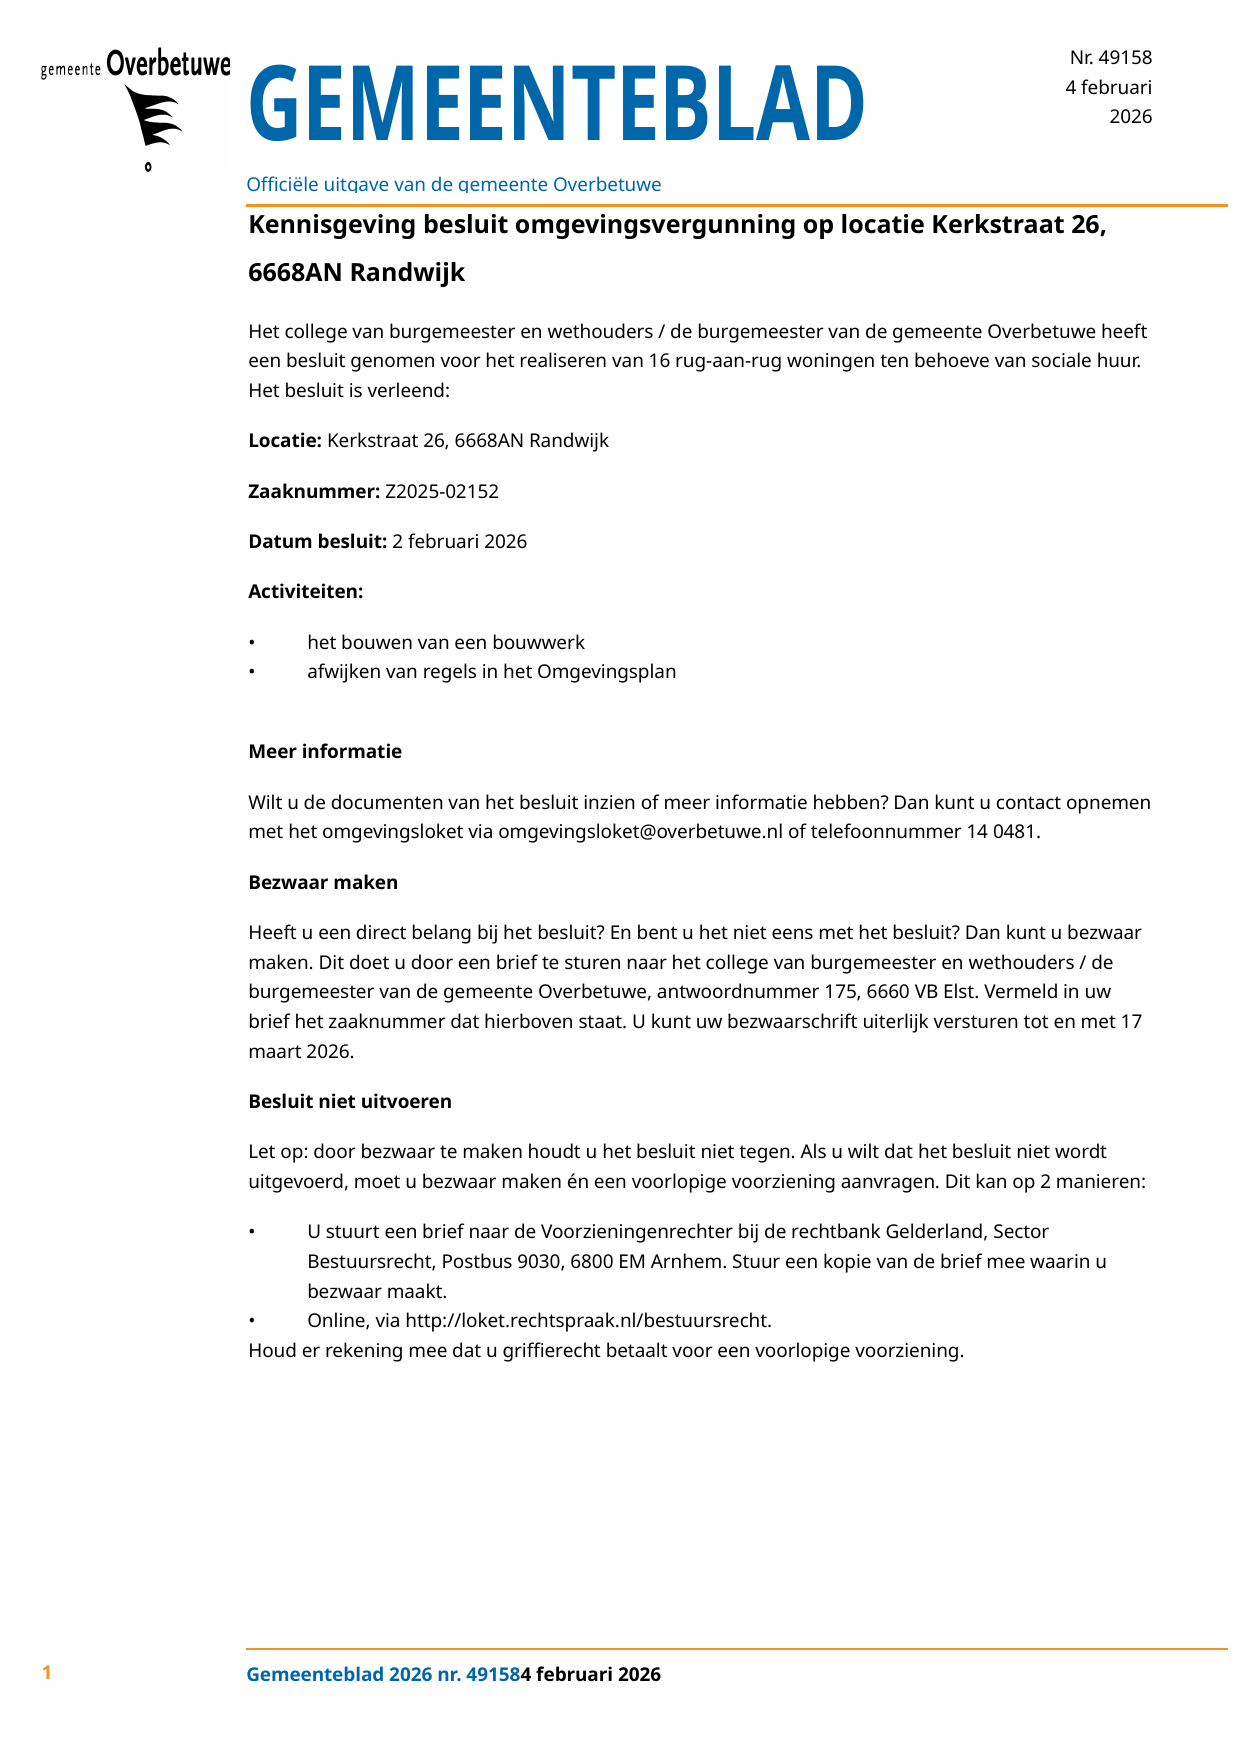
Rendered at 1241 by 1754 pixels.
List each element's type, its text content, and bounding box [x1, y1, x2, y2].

picture [41, 47, 231, 172]
text Het college van burgemeester en wethouders / de burgemeester van de gemeente Overbetuwe heeft een besluit genomen voor het realiseren van 16 rug-aan-rug woningen ten behoeve van sociale huur. Het besluit is verleend: [248, 318, 1152, 403]
text Wilt u de documenten van het besluit inzien of meer informatie hebben? Dan kunt u contact opnemen met het omgevingsloket via omgevingsloket@overbetuwe.nl of telefoonnummer 14 0481. [248, 789, 1152, 844]
text Besluit niet uitvoeren [248, 1088, 1152, 1114]
text Meer informatie [248, 739, 1152, 764]
text Datum besluit: 2 februari 2026 [248, 528, 1152, 554]
text Let op: door bezwaar te maken houdt u het besluit niet tegen. Als u wilt dat het besluit niet wordt uitgevoerd, moet u bezwaar maken én een voorlopige voorziening aanvragen. Dit kan op 2 manieren: [248, 1139, 1152, 1194]
text Bezwaar maken [248, 869, 1152, 895]
text Zaaknummer: Z2025-02152 [248, 478, 1152, 504]
text Heeft u een direct belang bij het besluit? En bent u het niet eens met het besluit? Dan kunt u bezwaar maken. Dit doet u door een brief te sturen naar het college van burgemeester en wethouders / de burgemeester van de gemeente Overbetuwe, antwoordnummer 175, 6660 VB Elst. Vermeld in uw brief het zaaknummer dat hierboven staat. U kunt uw bezwaarschrift uiterlijk versturen tot en met 17 maart 2026. [248, 919, 1152, 1064]
text Houd er rekening mee dat u griffierecht betaalt voor een voorlopige voorziening. [248, 1337, 1152, 1363]
list Online, via http://loket.rechtspraak.nl/bestuursrecht. [248, 1307, 1152, 1333]
text Kennisgeving besluit omgevingsvergunning op locatie Kerkstraat 26, 6668AN Randwijk [248, 207, 1152, 288]
text Locatie: Kerkstraat 26, 6668AN Randwijk [248, 427, 1152, 453]
list afwijken van regels in het Omgevingsplan [248, 659, 1152, 684]
list het bouwen van een bouwwerk [248, 629, 1152, 655]
text Activiteiten: [248, 579, 1152, 604]
list U stuurt een brief naar de Voorzieningenrechter bij de rechtbank Gelderland, Sector Bestuursrecht, Postbus 9030, 6800 EM Arnhem. Stuur een kopie van de brief mee waarin u bezwaar maakt. [248, 1219, 1152, 1304]
